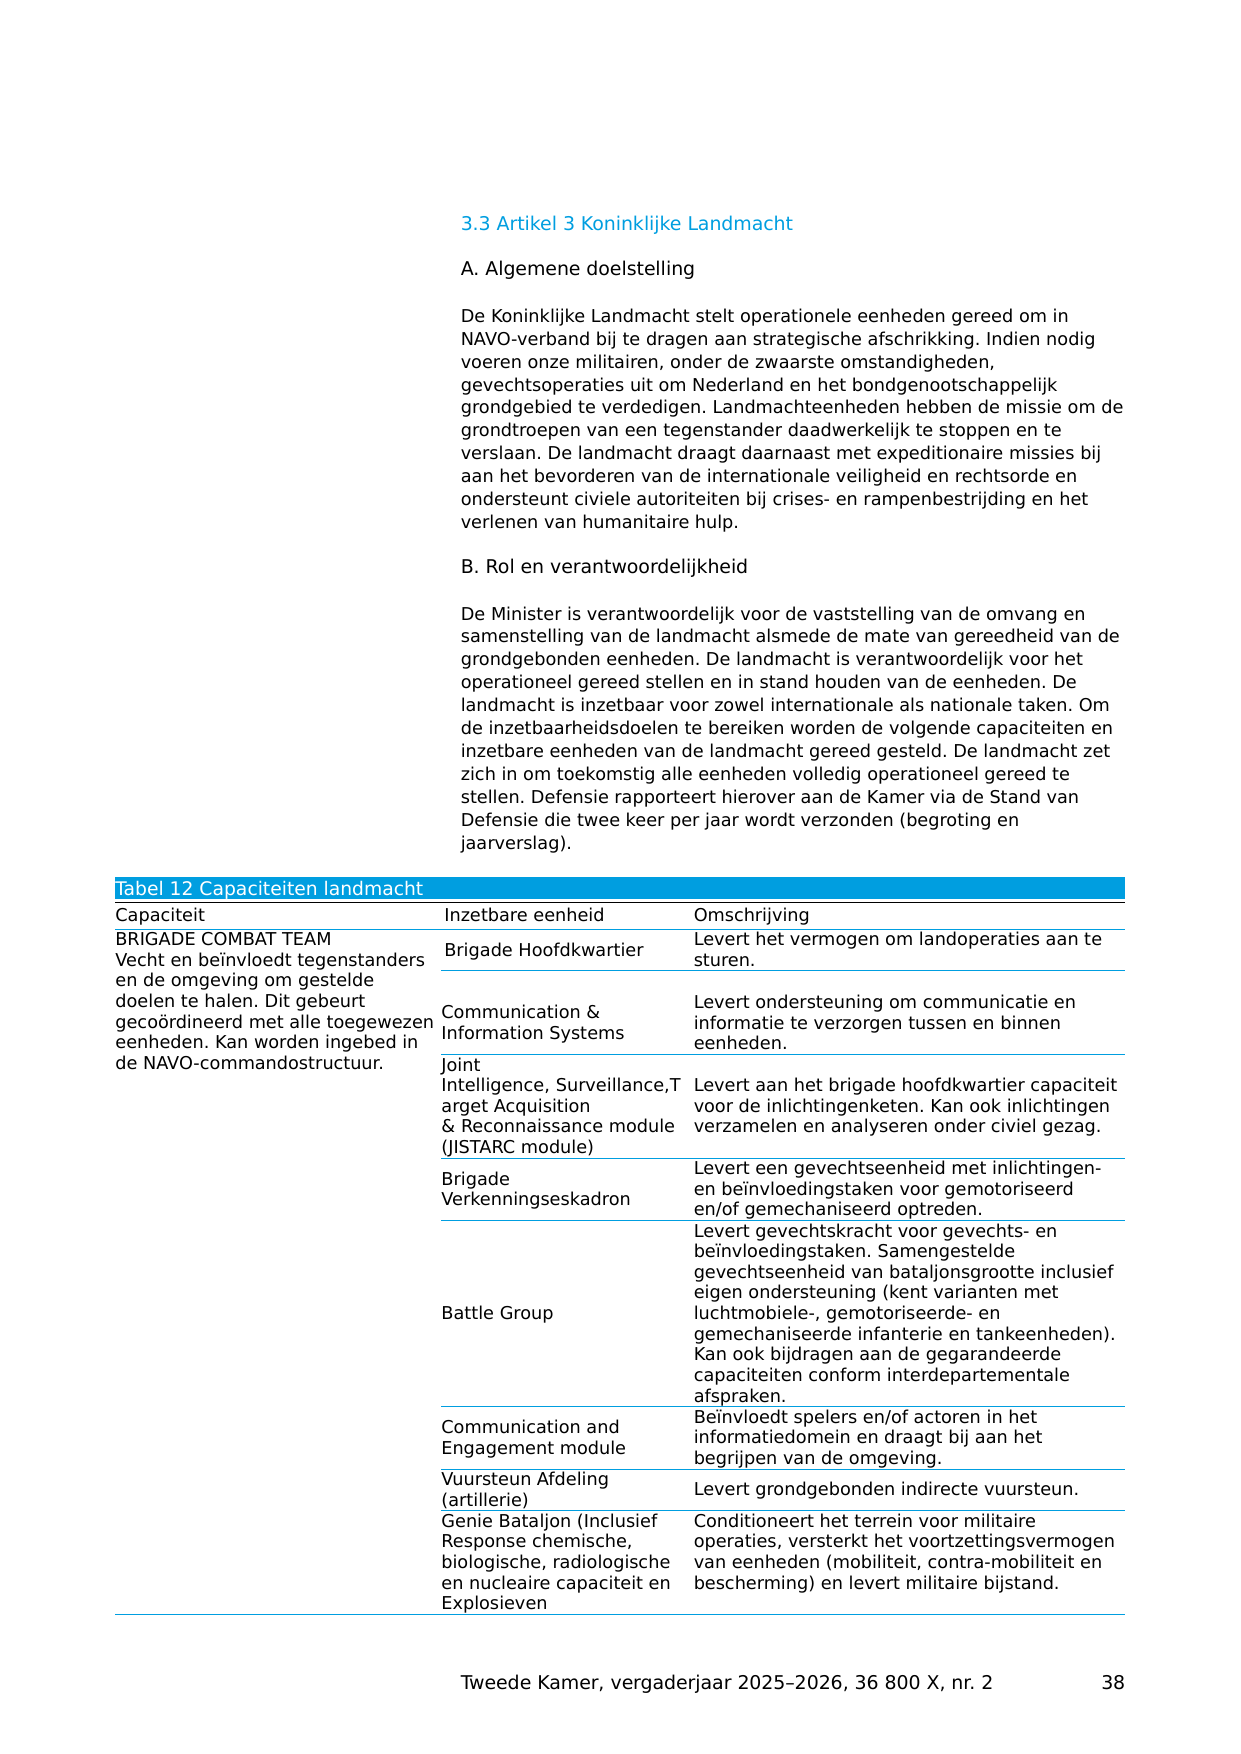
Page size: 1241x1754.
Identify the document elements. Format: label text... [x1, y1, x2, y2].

table_cell Levert grondgebonden indirecte vuursteun. [691, 1470, 1125, 1510]
text De Minister is verantwoordelijk voor de vaststelling van de omvang en samenstelling van de landmacht alsmede de mate van gereedheid van de grondgebonden eenheden. De landmacht is verantwoordelijk voor het operationeel gereed stellen en in stand houden van de eenheden. De landmacht is inzetbaar voor zowel internationale als nationale taken. Om de inzetbaarheidsdoelen te bereiken worden de volgende capaciteiten en inzetbare eenheden van de landmacht gereed gesteld. De landmacht zet zich in om toekomstig alle eenheden volledig operationeel gereed te stellen. Defensie rapporteert hierover aan de Kamer via de Stand van Defensie die twee keer per jaar wordt verzonden (begroting en jaarverslag). [461, 602, 1125, 854]
table_cell Levert aan het brigade hoofdkwartier capaciteit voor de inlichtingenketen. Kan ook inlichtingen verzamelen en analyseren onder civiel gezag. [691, 1055, 1125, 1158]
table_cell Joint Intelligence, Surveillance,Target Acquisition & Reconnaissance module (JISTARC module) [441, 1055, 691, 1158]
table_cell Levert het vermogen om landoperaties aan te sturen. [691, 930, 1125, 970]
table_cell Brigade Hoofdkwartier [441, 930, 691, 970]
table_cell Beïnvloedt spelers en/of actoren in het informatiedomein en draagt bij aan het begrijpen van de omgeving. [691, 1407, 1125, 1468]
table_cell Brigade Verkenningseskadron [441, 1159, 691, 1220]
table_cell Inzetbare eenheid [441, 903, 691, 929]
table_cell Communication and Engagement module [441, 1407, 691, 1468]
table_cell Conditioneert het terrein voor militaire operaties, versterkt het voortzettingsvermogen van eenheden (mobiliteit, contra-mobiliteit en bescherming) en levert militaire bijstand. [691, 1511, 1125, 1614]
table_cell [441, 971, 691, 992]
title A. Algemene doelstelling [461, 258, 1125, 280]
table_cell Levert een gevechtseenheid met inlichtingen- en beïnvloedingstaken voor gemotoriseerd en/of gemechaniseerd optreden. [691, 1159, 1125, 1220]
table_cell Genie Bataljon (Inclusief Response chemische, biologische, radiologische en nucleaire capaciteit en Explosieven [441, 1511, 691, 1614]
table_cell Communication & Information Systems [441, 992, 691, 1054]
table_cell Vuursteun Afdeling (artillerie) [441, 1470, 691, 1510]
title 3.3 Artikel 3 Koninklijke Landmacht [461, 213, 1125, 235]
text De Koninklijke Landmacht stelt operationele eenheden gereed om in NAVO-verband bij te dragen aan strategische afschrikking. Indien nodig voeren onze militairen, onder de zwaarste omstandigheden, gevechtsoperaties uit om Nederland en het bondgenootschappelijk grondgebied te verdedigen. Landmachteenheden hebben de missie om de grondtroepen van een tegenstander daadwerkelijk te stoppen en te verslaan. De landmacht draagt daarnaast met expeditionaire missies bij aan het bevorderen van de internationale veiligheid en rechtsorde en ondersteunt civiele autoriteiten bij crises- en rampenbestrijding en het verlenen van humanitaire hulp. [461, 304, 1125, 533]
table_cell Battle Group [441, 1221, 691, 1406]
title B. Rol en verantwoordelijkheid [461, 556, 1125, 578]
table_cell BRIGADE COMBAT TEAM Vecht en beïnvloedt tegenstanders en de omgeving om gestelde doelen te halen. Dit gebeurt gecoördineerd met alle toegewezen eenheden. Kan worden ingebed in de NAVO-commandostructuur. [115, 930, 441, 1614]
table_cell Levert ondersteuning om communicatie en informatie te verzorgen tussen en binnen eenheden. [691, 992, 1125, 1054]
table_cell Omschrijving [691, 903, 1125, 929]
table_cell [691, 971, 1125, 992]
table_cell Capaciteit [115, 903, 441, 929]
table_cell Levert gevechtskracht voor gevechts- en beïnvloedingstaken. Samengestelde gevechtseenheid van bataljonsgrootte inclusief eigen ondersteuning (kent varianten met luchtmobiele-, gemotoriseerde- en gemechaniseerde infanterie en tankeenheden). Kan ook bijdragen aan de gegarandeerde capaciteiten conform interdepartementale afspraken. [691, 1221, 1125, 1406]
